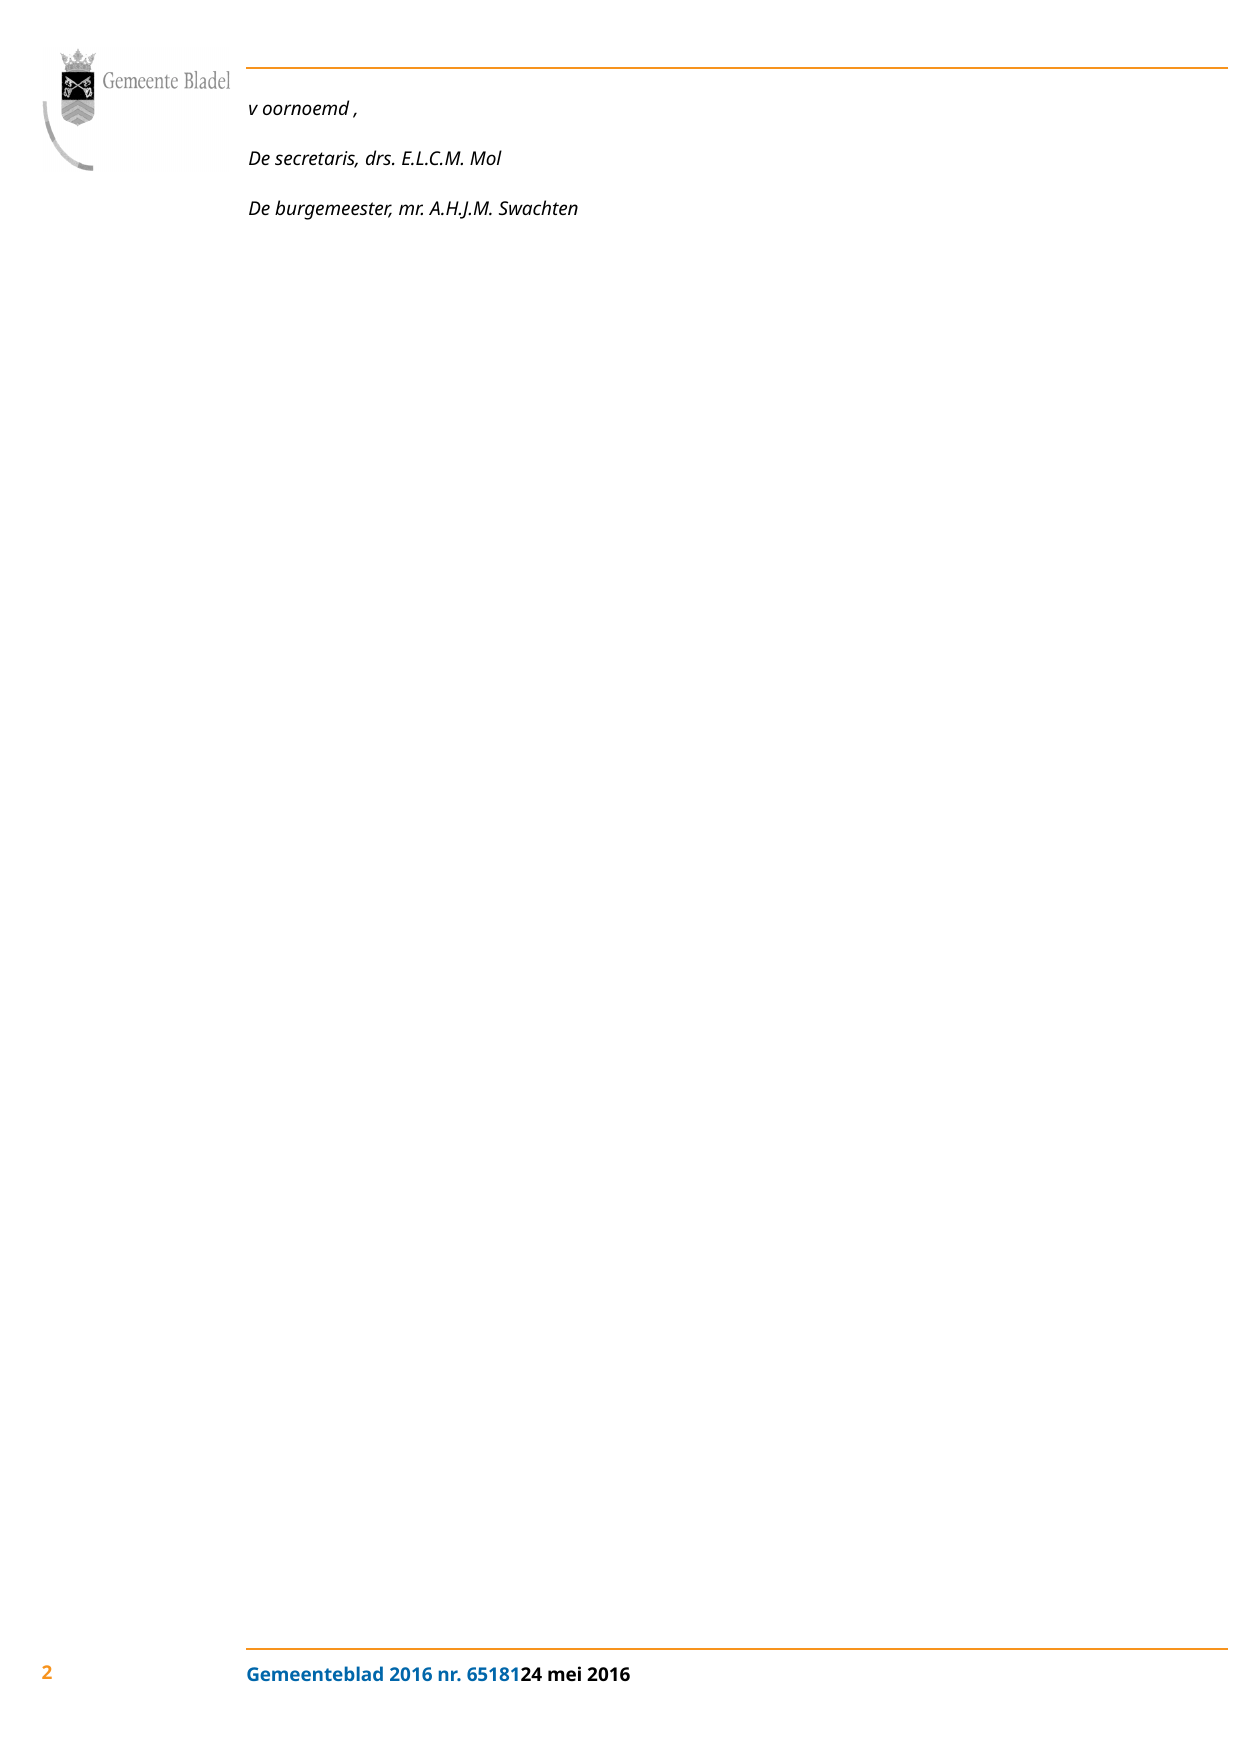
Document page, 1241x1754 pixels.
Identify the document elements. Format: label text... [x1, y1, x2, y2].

picture [41, 47, 231, 172]
text De secretaris, drs. E.L.C.M. Mol [248, 145, 1152, 171]
text v oornoemd , [248, 95, 1152, 121]
text De burgemeester, mr. A.H.J.M. Swachten [248, 196, 1152, 221]
